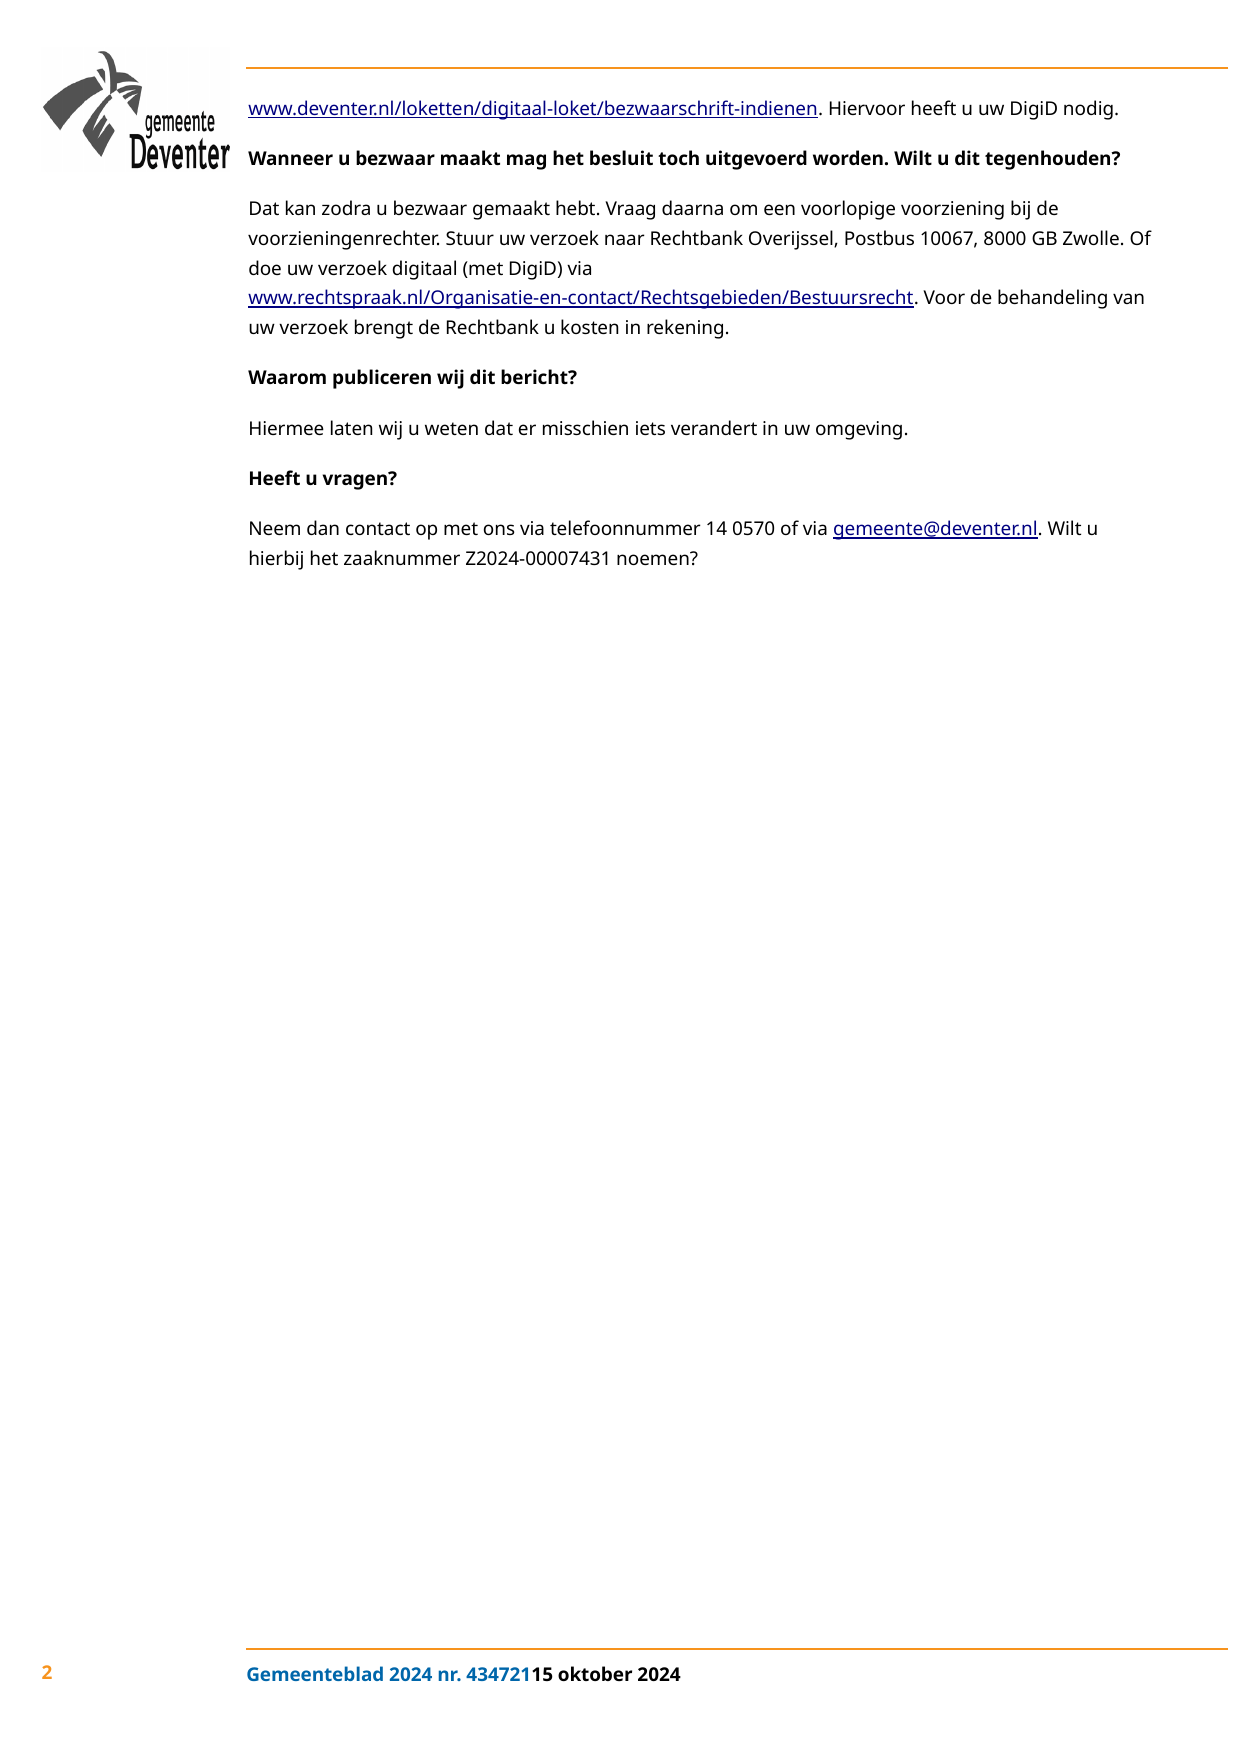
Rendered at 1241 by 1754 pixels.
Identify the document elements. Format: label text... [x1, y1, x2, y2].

text Hiermee laten wij u weten dat er misschien iets verandert in uw omgeving. [248, 415, 1152, 441]
text Neem dan contact op met ons via telefoonnummer 14 0570 of via gemeente@deventer.nl. Wilt u hierbij het zaaknummer Z2024-00007431 noemen? [248, 516, 1152, 571]
text Dat kan zodra u bezwaar gemaakt hebt. Vraag daarna om een voorlopige voorziening bij de voorzieningenrechter. Stuur uw verzoek naar Rechtbank Overijssel, Postbus 10067, 8000 GB Zwolle. Of doe uw verzoek digitaal (met DigiD) via www.rechtspraak.nl/Organisatie-en-contact/Rechtsgebieden/Bestuursrecht. Voor de behandeling van uw verzoek brengt de Rechtbank u kosten in rekening. [248, 196, 1152, 340]
text Waarom publiceren wij dit bericht? [248, 364, 1152, 390]
text Wanneer u bezwaar maakt mag het besluit toch uitgevoerd worden. Wilt u dit tegenhouden? [248, 145, 1152, 171]
text Heeft u vragen? [248, 465, 1152, 491]
text www.deventer.nl/loketten/digitaal-loket/bezwaarschrift-indienen. Hiervoor heeft u uw DigiD nodig. [248, 95, 1152, 121]
picture [41, 47, 231, 172]
